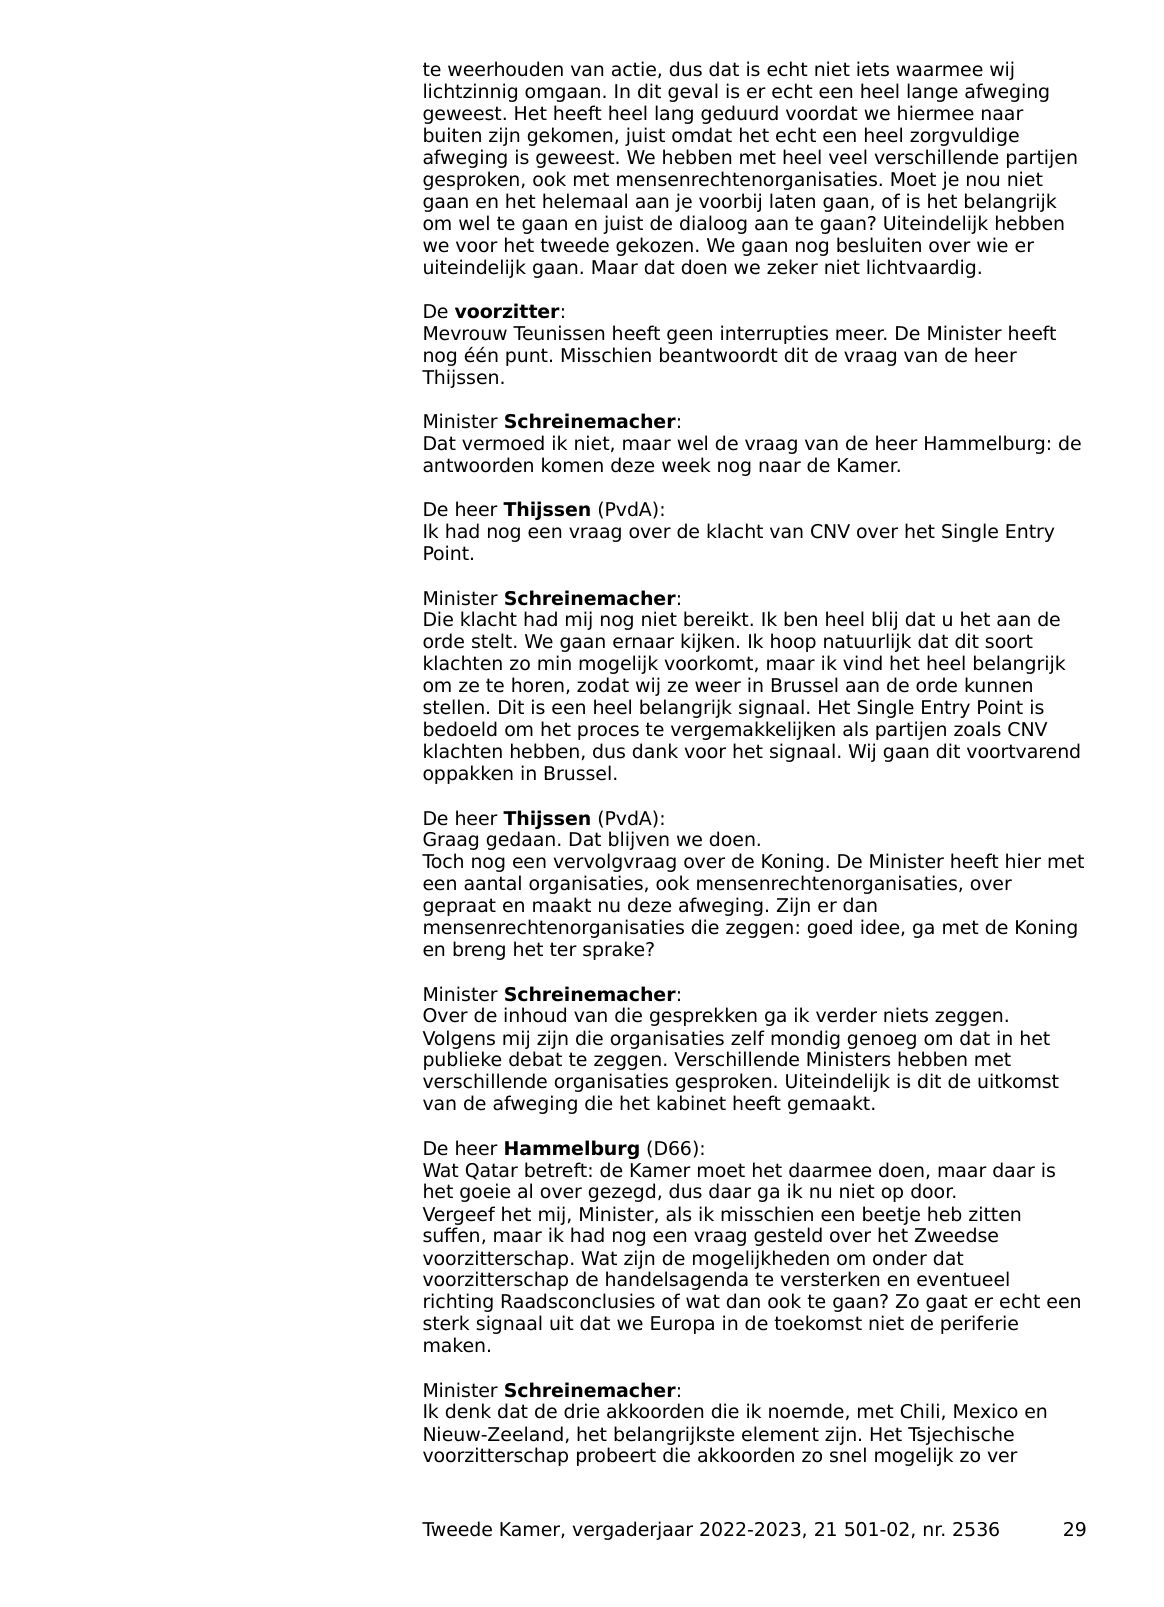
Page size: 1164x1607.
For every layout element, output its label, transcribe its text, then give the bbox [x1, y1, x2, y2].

text Vergeef het mij, Minister, als ik misschien een beetje heb zitten suffen, maar ik had nog een vraag gesteld over het Zweedse voorzitterschap. Wat zijn de mogelijkheden om onder dat voorzitterschap de handelsagenda te versterken en eventueel richting Raadsconclusies of wat dan ook te gaan? Zo gaat er echt een sterk signaal uit dat we Europa in de toekomst niet de periferie maken. [422, 1203, 1087, 1357]
text Mevrouw Teunissen heeft geen interrupties meer. De Minister heeft nog één punt. Misschien beantwoordt dit de vraag van de heer Thijssen. [422, 323, 1087, 389]
text De heer Thijssen (PvdA): [422, 807, 1087, 829]
text Ik denk dat de drie akkoorden die ik noemde, met Chili, Mexico en Nieuw-Zeeland, het belangrijkste element zijn. Het Tsjechische voorzitterschap probeert die akkoorden zo snel mogelijk zo ver [422, 1401, 1087, 1467]
text te weerhouden van actie, dus dat is echt niet iets waarmee wij lichtzinnig omgaan. In dit geval is er echt een heel lange afweging geweest. Het heeft heel lang geduurd voordat we hiermee naar buiten zijn gekomen, juist omdat het echt een heel zorgvuldige afweging is geweest. We hebben met heel veel verschillende partijen gesproken, ook met mensenrechtenorganisaties. Moet je nou niet gaan en het helemaal aan je voorbij laten gaan, of is het belangrijk om wel te gaan en juist de dialoog aan te gaan? Uiteindelijk hebben we voor het tweede gekozen. We gaan nog besluiten over wie er uiteindelijk gaan. Maar dat doen we zeker niet lichtvaardig. [422, 59, 1087, 279]
text Minister Schreinemacher: [422, 411, 1087, 433]
text Over de inhoud van die gesprekken ga ik verder niets zeggen. Volgens mij zijn die organisaties zelf mondig genoeg om dat in het publieke debat te zeggen. Verschillende Ministers hebben met verschillende organisaties gesproken. Uiteindelijk is dit de uitkomst van de afweging die het kabinet heeft gemaakt. [422, 1005, 1087, 1115]
text Dat vermoed ik niet, maar wel de vraag van de heer Hammelburg: de antwoorden komen deze week nog naar de Kamer. [422, 433, 1087, 477]
text Ik had nog een vraag over de klacht van CNV over het Single Entry Point. [422, 521, 1087, 565]
text Minister Schreinemacher: [422, 1379, 1087, 1401]
text Minister Schreinemacher: [422, 983, 1087, 1005]
text Minister Schreinemacher: [422, 587, 1087, 609]
text De heer Thijssen (PvdA): [422, 499, 1087, 521]
text Toch nog een vervolgvraag over de Koning. De Minister heeft hier met een aantal organisaties, ook mensenrechtenorganisaties, over gepraat en maakt nu deze afweging. Zijn er dan mensenrechtenorganisaties die zeggen: goed idee, ga met de Koning en breng het ter sprake? [422, 851, 1087, 961]
text De voorzitter: [422, 301, 1087, 323]
text Wat Qatar betreft: de Kamer moet het daarmee doen, maar daar is het goeie al over gezegd, dus daar ga ik nu niet op door. [422, 1159, 1087, 1203]
text Graag gedaan. Dat blijven we doen. [422, 829, 1087, 851]
text De heer Hammelburg (D66): [422, 1137, 1087, 1159]
text Die klacht had mij nog niet bereikt. Ik ben heel blij dat u het aan de orde stelt. We gaan ernaar kijken. Ik hoop natuurlijk dat dit soort klachten zo min mogelijk voorkomt, maar ik vind het heel belangrijk om ze te horen, zodat wij ze weer in Brussel aan de orde kunnen stellen. Dit is een heel belangrijk signaal. Het Single Entry Point is bedoeld om het proces te vergemakkelijken als partijen zoals CNV klachten hebben, dus dank voor het signaal. Wij gaan dit voortvarend oppakken in Brussel. [422, 609, 1087, 785]
